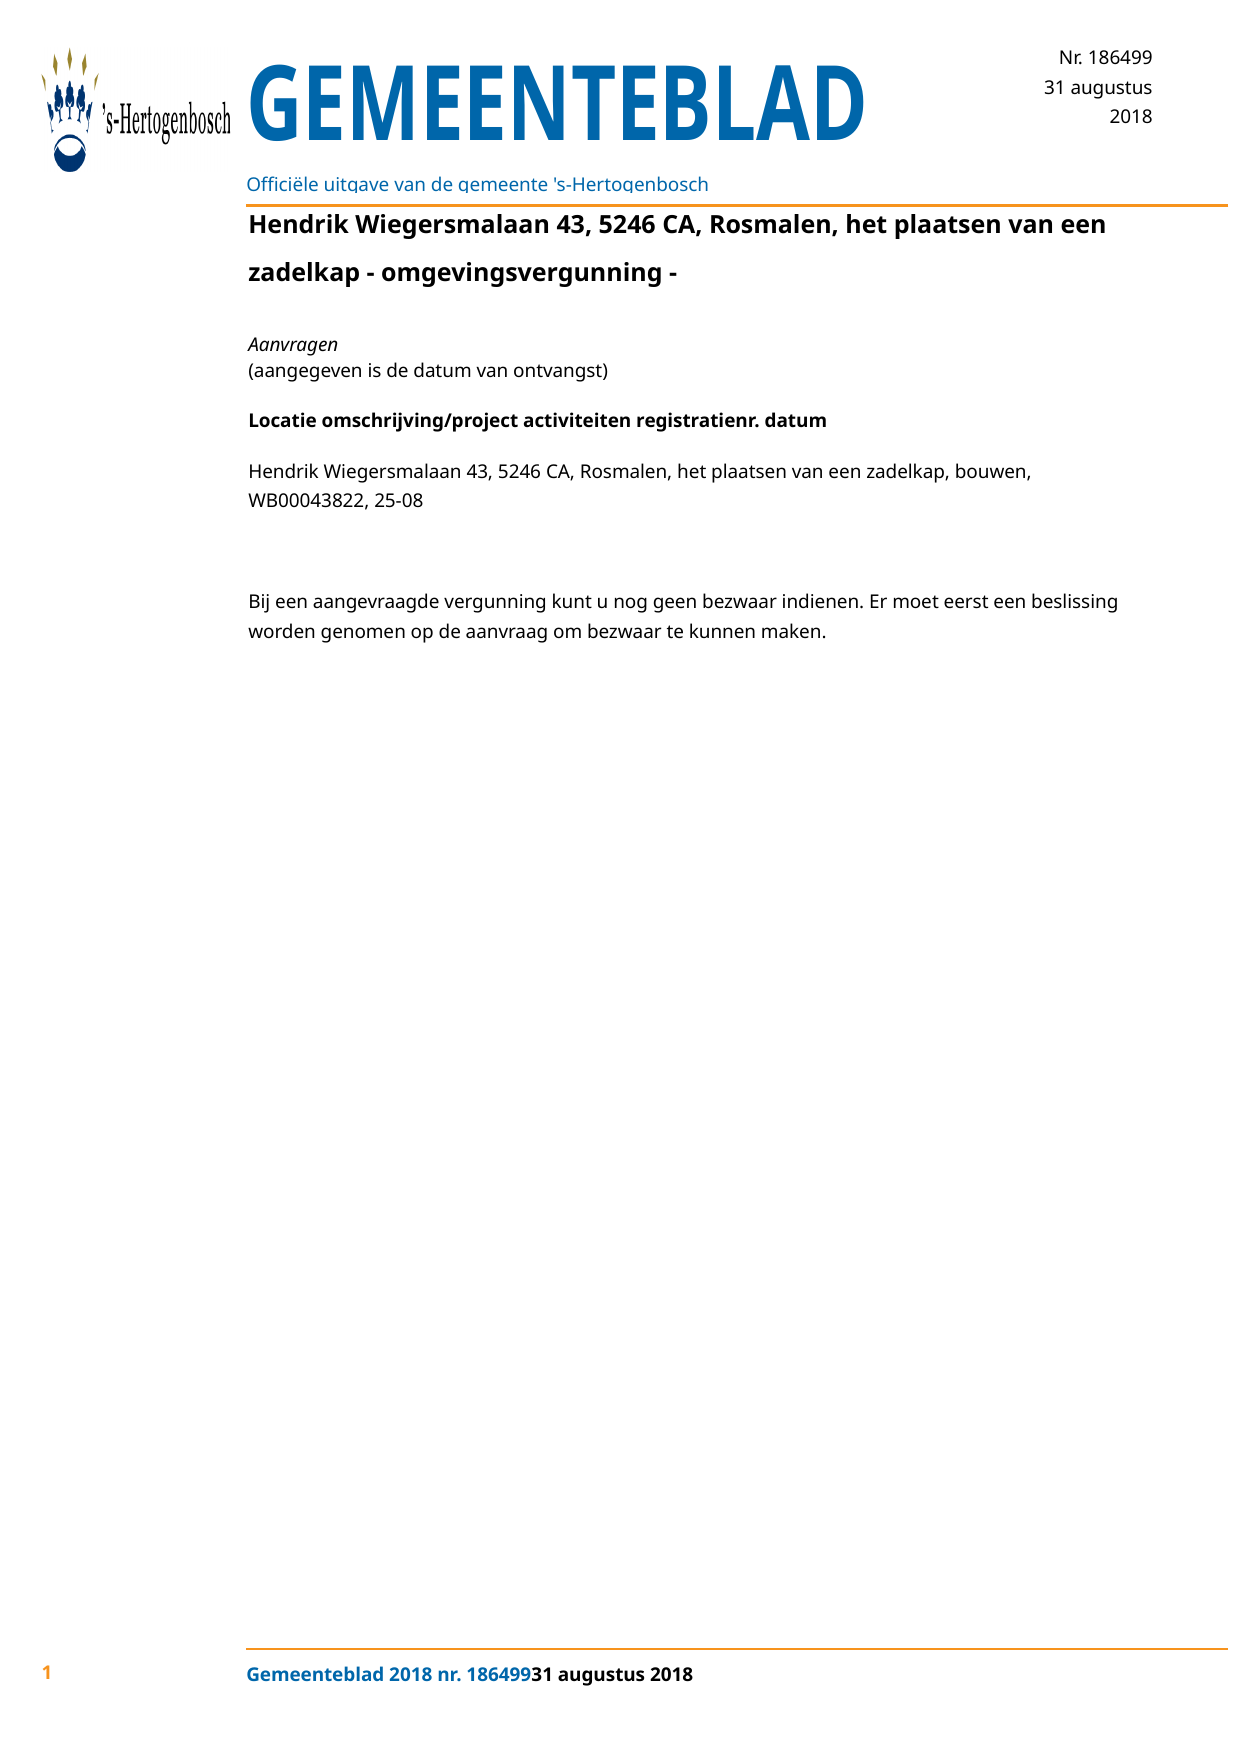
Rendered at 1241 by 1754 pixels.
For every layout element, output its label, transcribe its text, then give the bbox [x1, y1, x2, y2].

text Bij een aangevraagde vergunning kunt u nog geen bezwaar indienen. Er moet eerst een beslissing worden genomen op de aanvraag om bezwaar te kunnen maken. [248, 588, 1152, 644]
text Hendrik Wiegersmalaan 43, 5246 CA, Rosmalen, het plaatsen van een zadelkap, bouwen, WB00043822, 25-08 [248, 458, 1152, 513]
text Locatie omschrijving/project activiteiten registratienr. datum [248, 408, 1152, 433]
text Hendrik Wiegersmalaan 43, 5246 CA, Rosmalen, het plaatsen van een zadelkap - omgevingsvergunning - [248, 207, 1152, 288]
picture [41, 47, 231, 172]
text (aangegeven is de datum van ontvangst) [248, 357, 1152, 383]
text Aanvragen [248, 331, 1152, 357]
